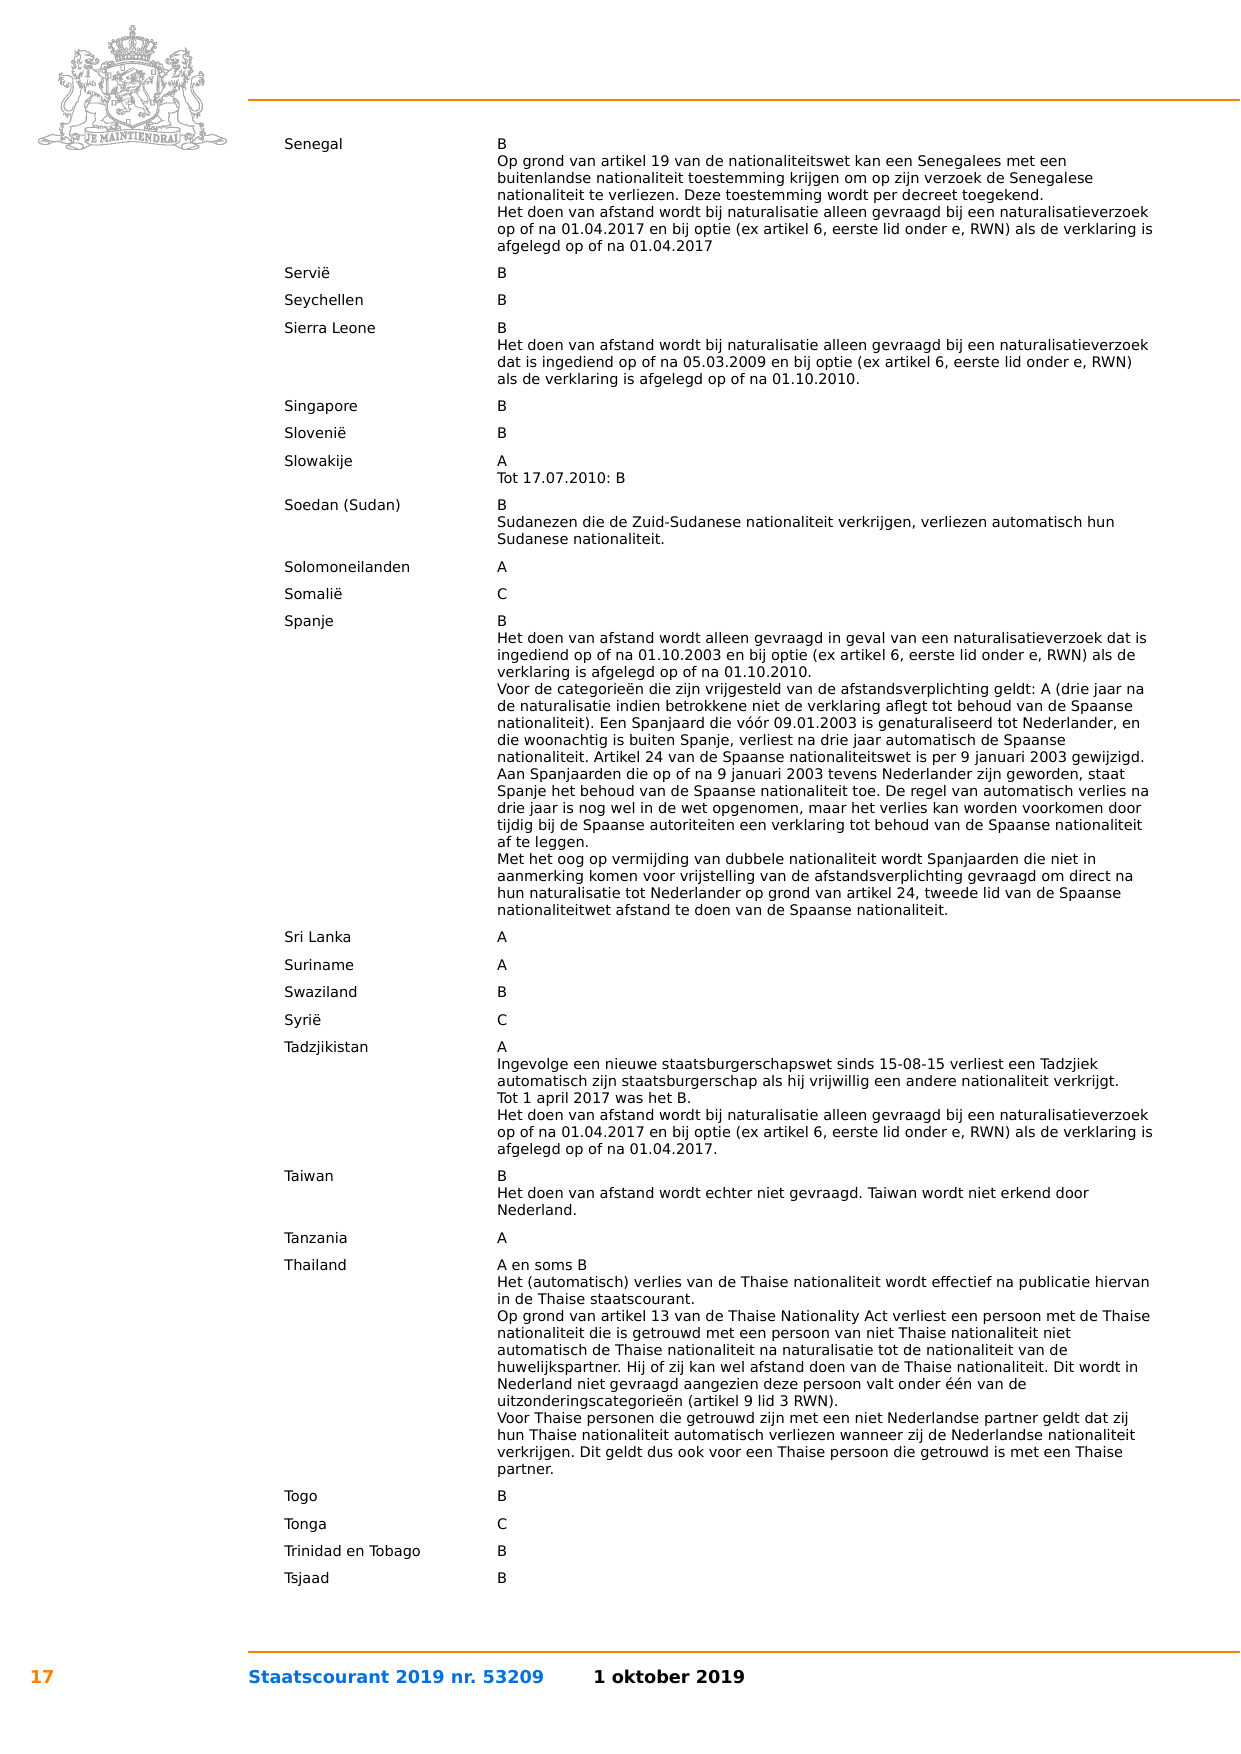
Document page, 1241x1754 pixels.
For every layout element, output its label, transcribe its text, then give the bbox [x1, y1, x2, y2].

table_cell A [491, 1225, 1163, 1251]
table_cell Singapore [279, 393, 490, 420]
table_cell Sri Lanka [279, 925, 490, 951]
table_cell Tadzjikistan [279, 1034, 490, 1162]
table_cell Slowakije [279, 448, 490, 491]
table_cell Tsjaad [279, 1566, 490, 1592]
table_cell Suriname [279, 952, 490, 978]
table_cell B [491, 288, 1163, 314]
table_cell Somalië [279, 581, 490, 608]
table_cell Soedan (Sudan) [279, 493, 490, 553]
table_cell B [491, 393, 1163, 420]
table_cell B [491, 260, 1163, 287]
table_cell Swaziland [279, 980, 490, 1006]
table_cell A [491, 554, 1163, 580]
table_cell Seychellen [279, 288, 490, 314]
table_cell B [491, 1538, 1163, 1564]
table_cell B [491, 1484, 1163, 1510]
table_cell Tonga [279, 1511, 490, 1537]
table_cell Tanzania [279, 1225, 490, 1251]
table_cell Solomoneilanden [279, 554, 490, 580]
table_cell C [491, 1511, 1163, 1537]
table_cell B [491, 1566, 1163, 1592]
table_cell A [491, 925, 1163, 951]
table_cell A en soms B Het (automatisch) verlies van de Thaise nationaliteit wordt effectief na publicatie hiervan in de Thaise staatscourant. Op grond van artikel 13 van de Thaise Nationality Act verliest een persoon met de Thaise nationaliteit die is getrouwd met een persoon van niet Thaise nationaliteit niet automatisch de Thaise nationaliteit na naturalisatie tot de nationaliteit van de huwelijkspartner. Hij of zij kan wel afstand doen van de Thaise nationaliteit. Dit wordt in Nederland niet gevraagd aangezien deze persoon valt onder één van de uitzonderingscategorieën (artikel 9 lid 3 RWN). Voor Thaise personen die getrouwd zijn met een niet Nederlandse partner geldt dat zij hun Thaise nationaliteit automatisch verliezen wanneer zij de Nederlandse nationaliteit verkrijgen. Dit geldt dus ook voor een Thaise persoon die getrouwd is met een Thaise partner. [491, 1252, 1163, 1482]
table_cell Sierra Leone [279, 315, 490, 392]
table_cell Spanje [279, 609, 490, 924]
picture [38, 25, 227, 150]
table_cell B Het doen van afstand wordt echter niet gevraagd. Taiwan wordt niet erkend door Nederland. [491, 1164, 1163, 1224]
table_cell B Het doen van afstand wordt alleen gevraagd in geval van een naturalisatieverzoek dat is ingediend op of na 01.10.2003 en bij optie (ex artikel 6, eerste lid onder e, RWN) als de verklaring is afgelegd op of na 01.10.2010. Voor de categorieën die zijn vrijgesteld van de afstandsverplichting geldt: A (drie jaar na de naturalisatie indien betrokkene niet de verklaring aflegt tot behoud van de Spaanse nationaliteit). Een Spanjaard die vóór 09.01.2003 is genaturaliseerd tot Nederlander, en die woonachtig is buiten Spanje, verliest na drie jaar automatisch de Spaanse nationaliteit. Artikel 24 van de Spaanse nationaliteitswet is per 9 januari 2003 gewijzigd. Aan Spanjaarden die op of na 9 januari 2003 tevens Nederlander zijn geworden, staat Spanje het behoud van de Spaanse nationaliteit toe. De regel van automatisch verlies na drie jaar is nog wel in de wet opgenomen, maar het verlies kan worden voorkomen door tijdig bij de Spaanse autoriteiten een verklaring tot behoud van de Spaanse nationaliteit af te leggen. Met het oog op vermijding van dubbele nationaliteit wordt Spanjaarden die niet in aanmerking komen voor vrijstelling van de afstandsverplichting gevraagd om direct na hun naturalisatie tot Nederlander op grond van artikel 24, tweede lid van de Spaanse nationaliteitwet afstand te doen van de Spaanse nationaliteit. [491, 609, 1163, 924]
table_cell Syrië [279, 1007, 490, 1033]
table_cell Slovenië [279, 421, 490, 447]
table_cell Senegal [279, 131, 490, 259]
table_cell A Ingevolge een nieuwe staatsburgerschapswet sinds 15-08-15 verliest een Tadzjiek automatisch zijn staatsburgerschap als hij vrijwillig een andere nationaliteit verkrijgt. Tot 1 april 2017 was het B. Het doen van afstand wordt bij naturalisatie alleen gevraagd bij een naturalisatieverzoek op of na 01.04.2017 en bij optie (ex artikel 6, eerste lid onder e, RWN) als de verklaring is afgelegd op of na 01.04.2017. [491, 1034, 1163, 1162]
table_cell Taiwan [279, 1164, 490, 1224]
table_cell A [491, 952, 1163, 978]
table_cell B Op grond van artikel 19 van de nationaliteitswet kan een Senegalees met een buitenlandse nationaliteit toestemming krijgen om op zijn verzoek de Senegalese nationaliteit te verliezen. Deze toestemming wordt per decreet toegekend. Het doen van afstand wordt bij naturalisatie alleen gevraagd bij een naturalisatieverzoek op of na 01.04.2017 en bij optie (ex artikel 6, eerste lid onder e, RWN) als de verklaring is afgelegd op of na 01.04.2017 [491, 131, 1163, 259]
table_cell Trinidad en Tobago [279, 1538, 490, 1564]
table_cell C [491, 581, 1163, 608]
table_cell Togo [279, 1484, 490, 1510]
table_cell B [491, 980, 1163, 1006]
table_cell Thailand [279, 1252, 490, 1482]
table_cell Servië [279, 260, 490, 287]
table_cell B Sudanezen die de Zuid-Sudanese nationaliteit verkrijgen, verliezen automatisch hun Sudanese nationaliteit. [491, 493, 1163, 553]
table_cell B [491, 421, 1163, 447]
table_cell B Het doen van afstand wordt bij naturalisatie alleen gevraagd bij een naturalisatieverzoek dat is ingediend op of na 05.03.2009 en bij optie (ex artikel 6, eerste lid onder e, RWN) als de verklaring is afgelegd op of na 01.10.2010. [491, 315, 1163, 392]
table_cell C [491, 1007, 1163, 1033]
table_cell A Tot 17.07.2010: B [491, 448, 1163, 491]
